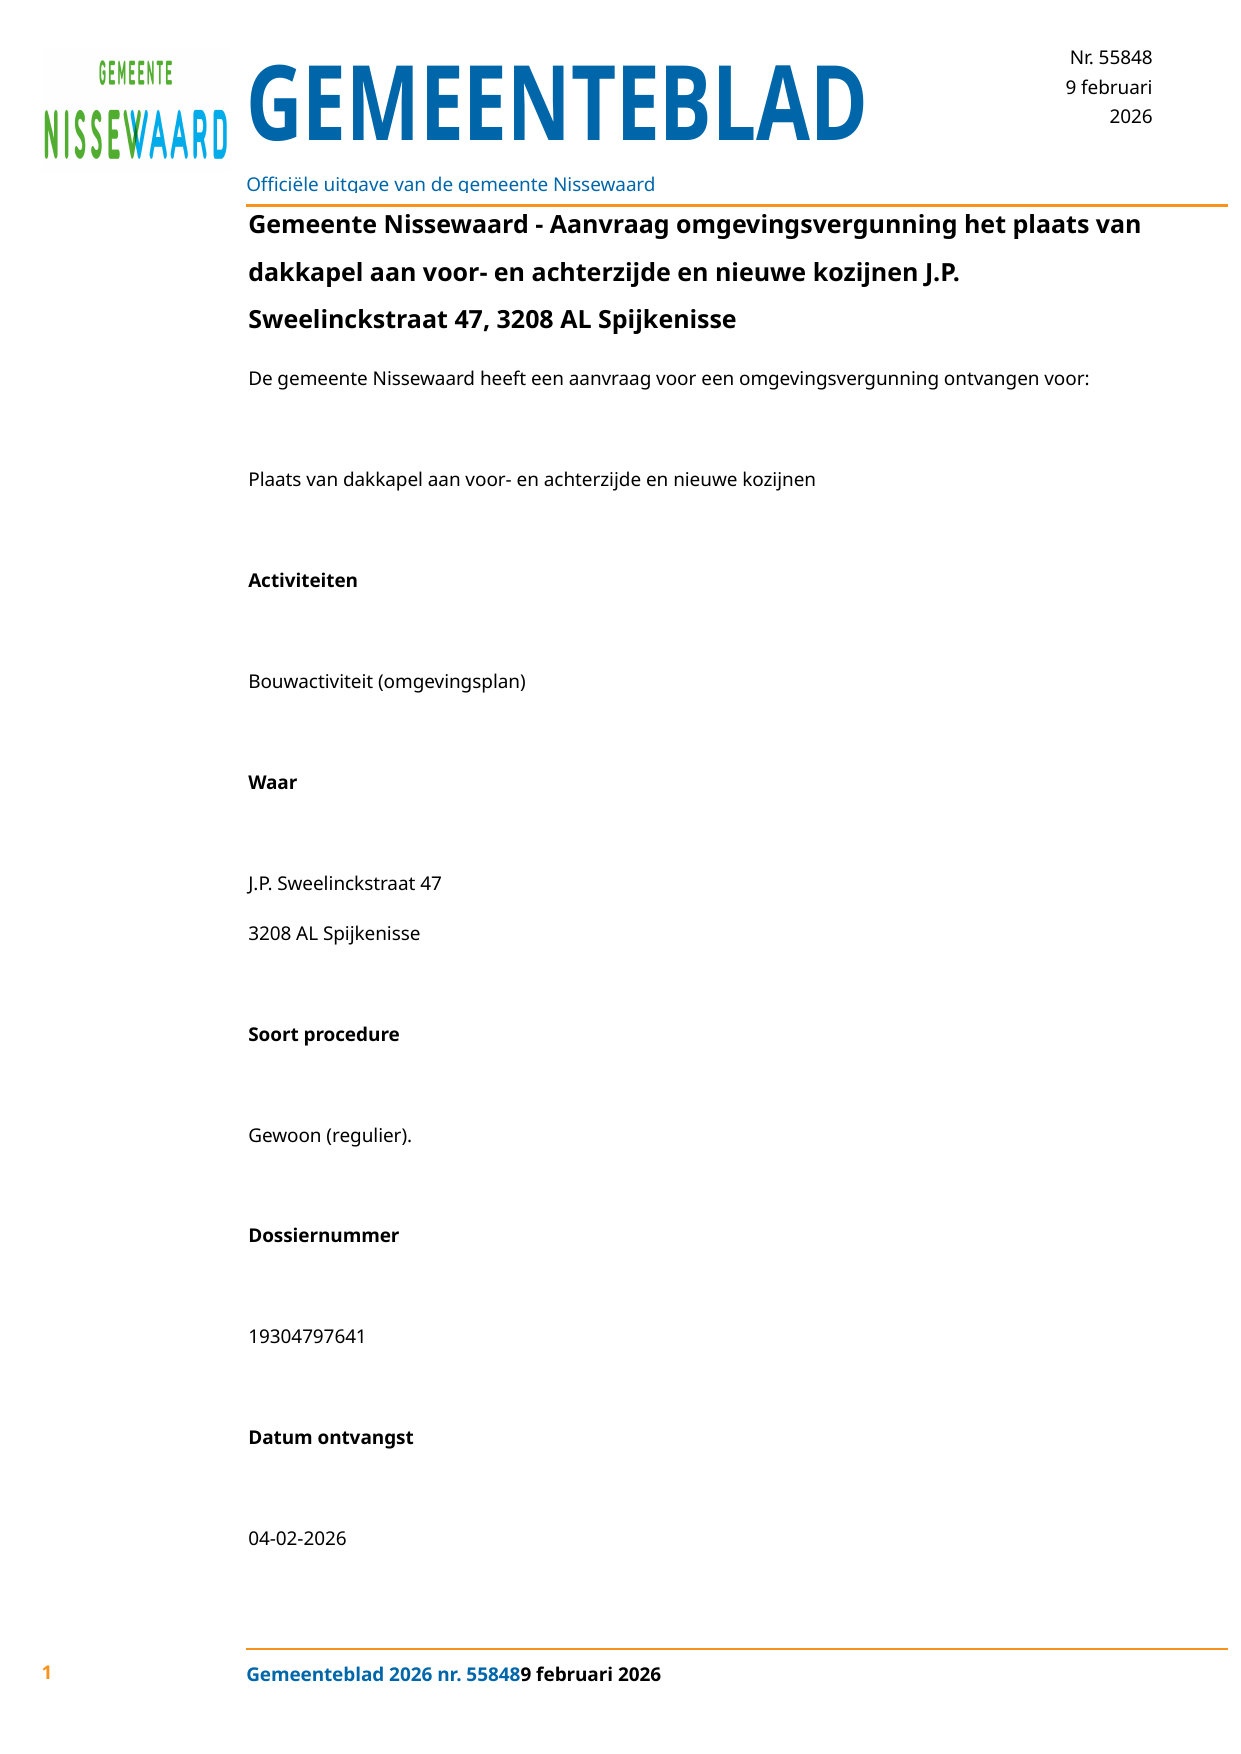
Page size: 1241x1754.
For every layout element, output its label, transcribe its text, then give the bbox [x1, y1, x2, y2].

text Activiteiten [248, 567, 1152, 593]
text Bouwactiviteit (omgevingsplan) [248, 668, 1152, 694]
text De gemeente Nissewaard heeft een aanvraag voor een omgevingsvergunning ontvangen voor: [248, 366, 1152, 391]
text J.P. Sweelinckstraat 47 [248, 870, 1152, 895]
text Plaats van dakkapel aan voor- en achterzijde en nieuwe kozijnen [248, 466, 1152, 492]
picture [41, 47, 231, 172]
text Gewoon (regulier). [248, 1122, 1152, 1147]
text Waar [248, 769, 1152, 794]
text Datum ontvangst [248, 1424, 1152, 1450]
text Dossiernummer [248, 1223, 1152, 1248]
text Soort procedure [248, 1021, 1152, 1047]
text 19304797641 [248, 1323, 1152, 1349]
text 04-02-2026 [248, 1525, 1152, 1551]
text 3208 AL Spijkenisse [248, 920, 1152, 946]
text Gemeente Nissewaard - Aanvraag omgevingsvergunning het plaats van dakkapel aan voor- en achterzijde en nieuwe kozijnen J.P. Sweelinckstraat 47, 3208 AL Spijkenisse [248, 207, 1152, 336]
